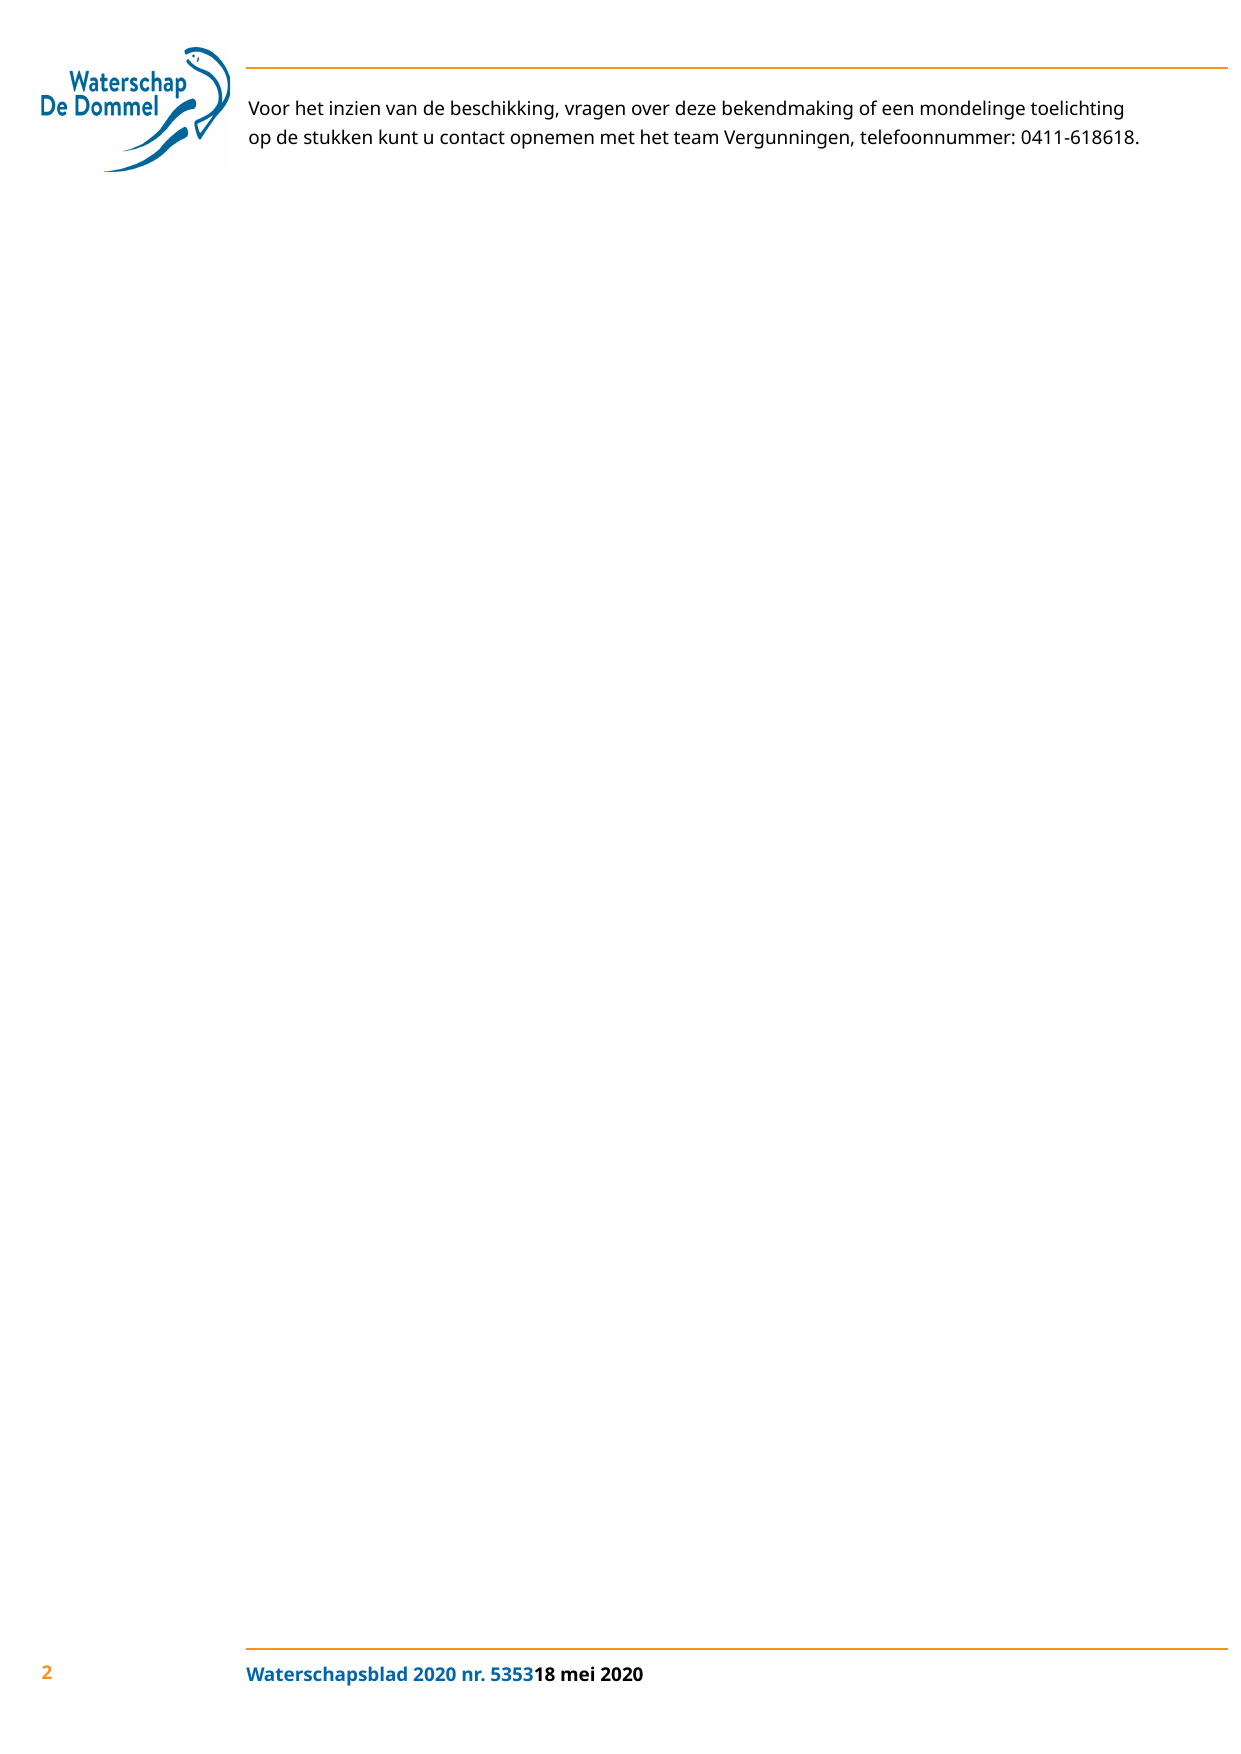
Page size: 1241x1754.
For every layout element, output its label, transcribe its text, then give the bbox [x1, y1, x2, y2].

picture [45, 99, 51, 111]
text Voor het inzien van de beschikking, vragen over deze bekendmaking of een mondelinge toelichting op de stukken kunt u contact opnemen met het team Vergunningen, telefoonnummer: 0411-618618. [248, 95, 1152, 150]
picture [41, 47, 231, 172]
picture [204, 47, 231, 76]
picture [198, 118, 210, 131]
